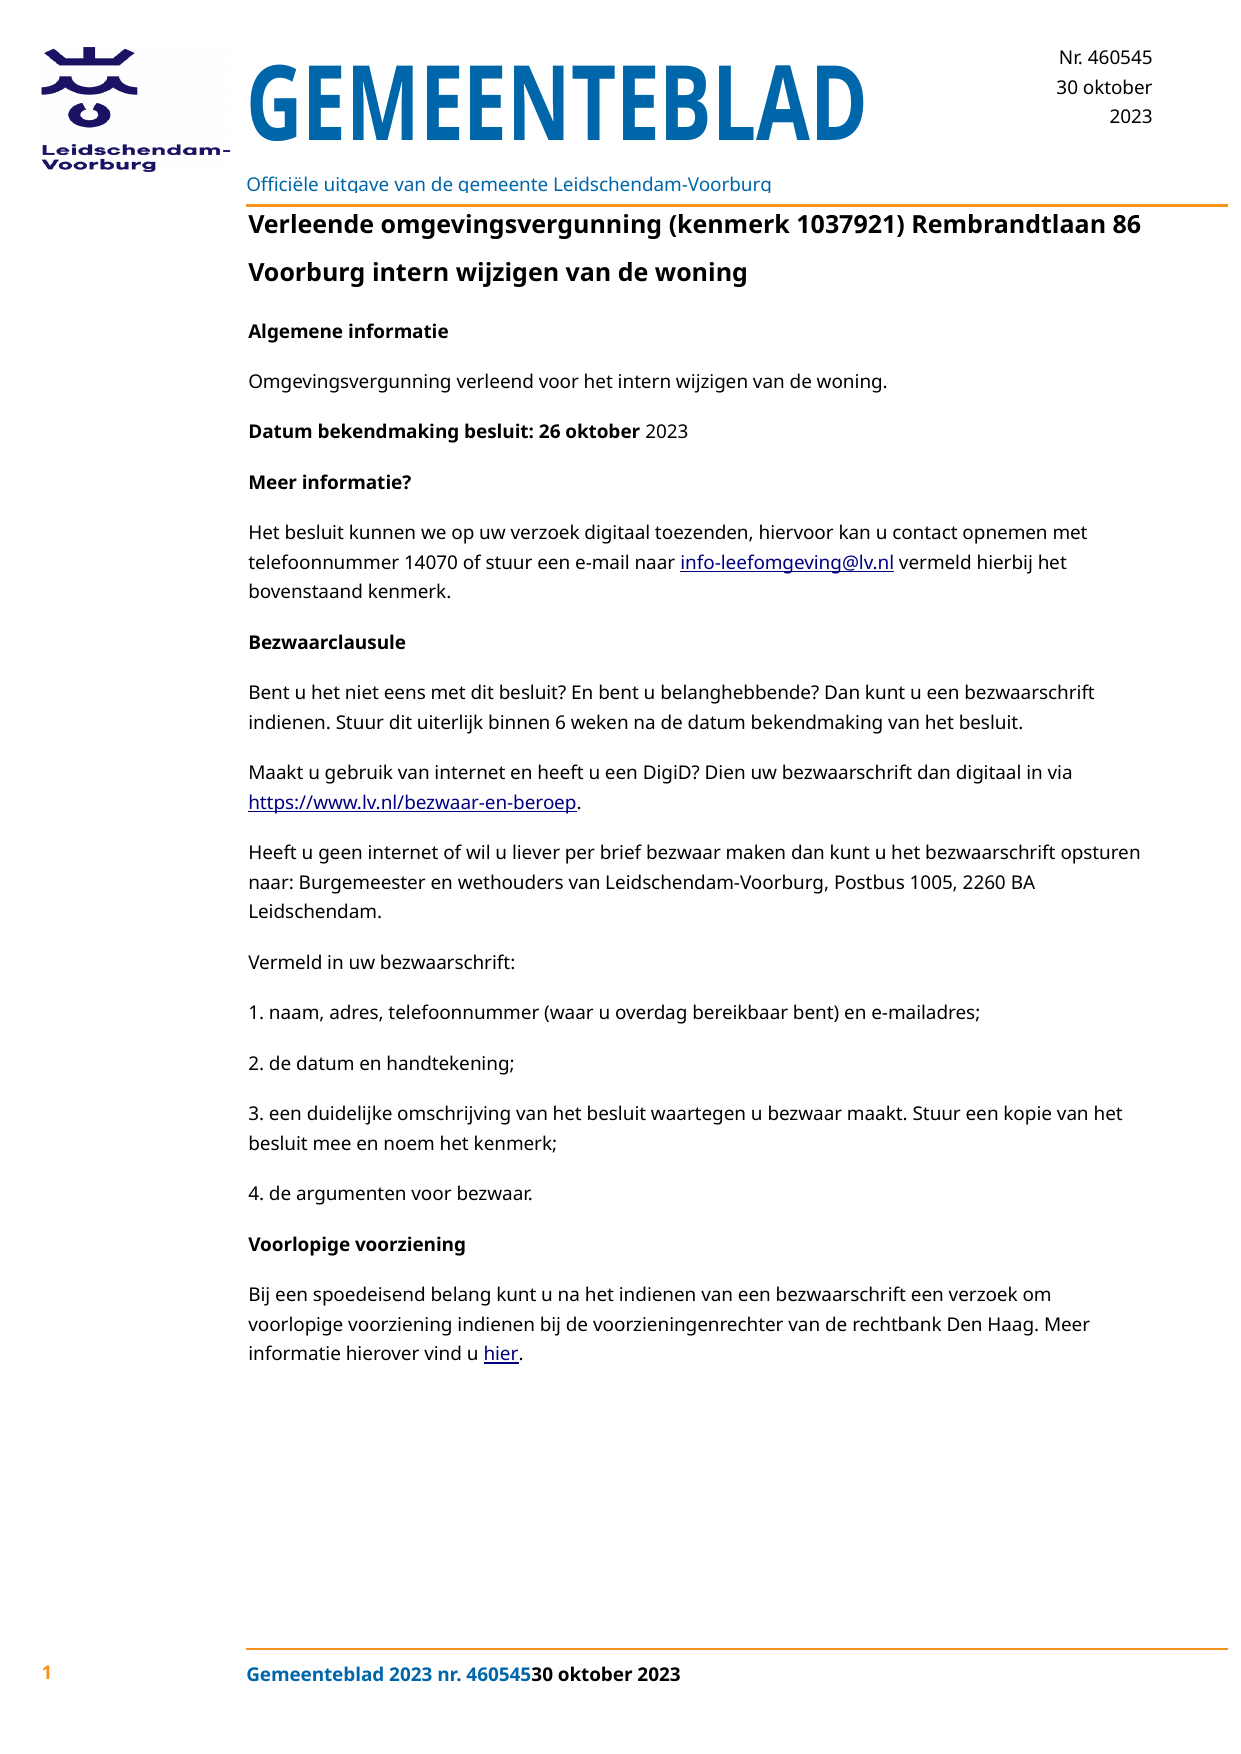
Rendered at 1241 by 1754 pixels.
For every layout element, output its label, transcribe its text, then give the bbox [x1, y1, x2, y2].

text Vermeld in uw bezwaarschrift: [248, 949, 1152, 975]
text 2. de datum en handtekening; [248, 1050, 1152, 1076]
text Voorlopige voorziening [248, 1231, 1152, 1257]
text Bent u het niet eens met dit besluit? En bent u belanghebbende? Dan kunt u een bezwaarschrift indienen. Stuur dit uiterlijk binnen 6 weken na de datum bekendmaking van het besluit. [248, 679, 1152, 735]
text Algemene informatie [248, 318, 1152, 344]
text Het besluit kunnen we op uw verzoek digitaal toezenden, hiervoor kan u contact opnemen met telefoonnummer 14070 of stuur een e-mail naar info-leefomgeving@lv.nl vermeld hierbij het bovenstaand kenmerk. [248, 519, 1152, 604]
text Maakt u gebruik van internet en heeft u een DigiD? Dien uw bezwaarschrift dan digitaal in via https://www.lv.nl/bezwaar-en-beroep. [248, 759, 1152, 815]
text Bezwaarclausule [248, 629, 1152, 655]
picture [41, 47, 231, 172]
text Bij een spoedeisend belang kunt u na het indienen van een bezwaarschrift een verzoek om voorlopige voorziening indienen bij de voorzieningenrechter van de rechtbank Den Haag. Meer informatie hierover vind u hier. [248, 1281, 1152, 1366]
text 1. naam, adres, telefoonnummer (waar u overdag bereikbaar bent) en e-mailadres; [248, 999, 1152, 1025]
text Verleende omgevingsvergunning (kenmerk 1037921) Rembrandtlaan 86 Voorburg intern wijzigen van de woning [248, 207, 1152, 288]
text Omgevingsvergunning verleend voor het intern wijzigen van de woning. [248, 368, 1152, 394]
text 4. de argumenten voor bezwaar. [248, 1180, 1152, 1206]
text Datum bekendmaking besluit: 26 oktober 2023 [248, 419, 1152, 444]
text Heeft u geen internet of wil u liever per brief bezwaar maken dan kunt u het bezwaarschrift opsturen naar: Burgemeester en wethouders van Leidschendam-Voorburg, Postbus 1005, 2260 BA Leidschendam. [248, 839, 1152, 924]
text 3. een duidelijke omschrijving van het besluit waartegen u bezwaar maakt. Stuur een kopie van het besluit mee en noem het kenmerk; [248, 1100, 1152, 1156]
text Meer informatie? [248, 469, 1152, 495]
